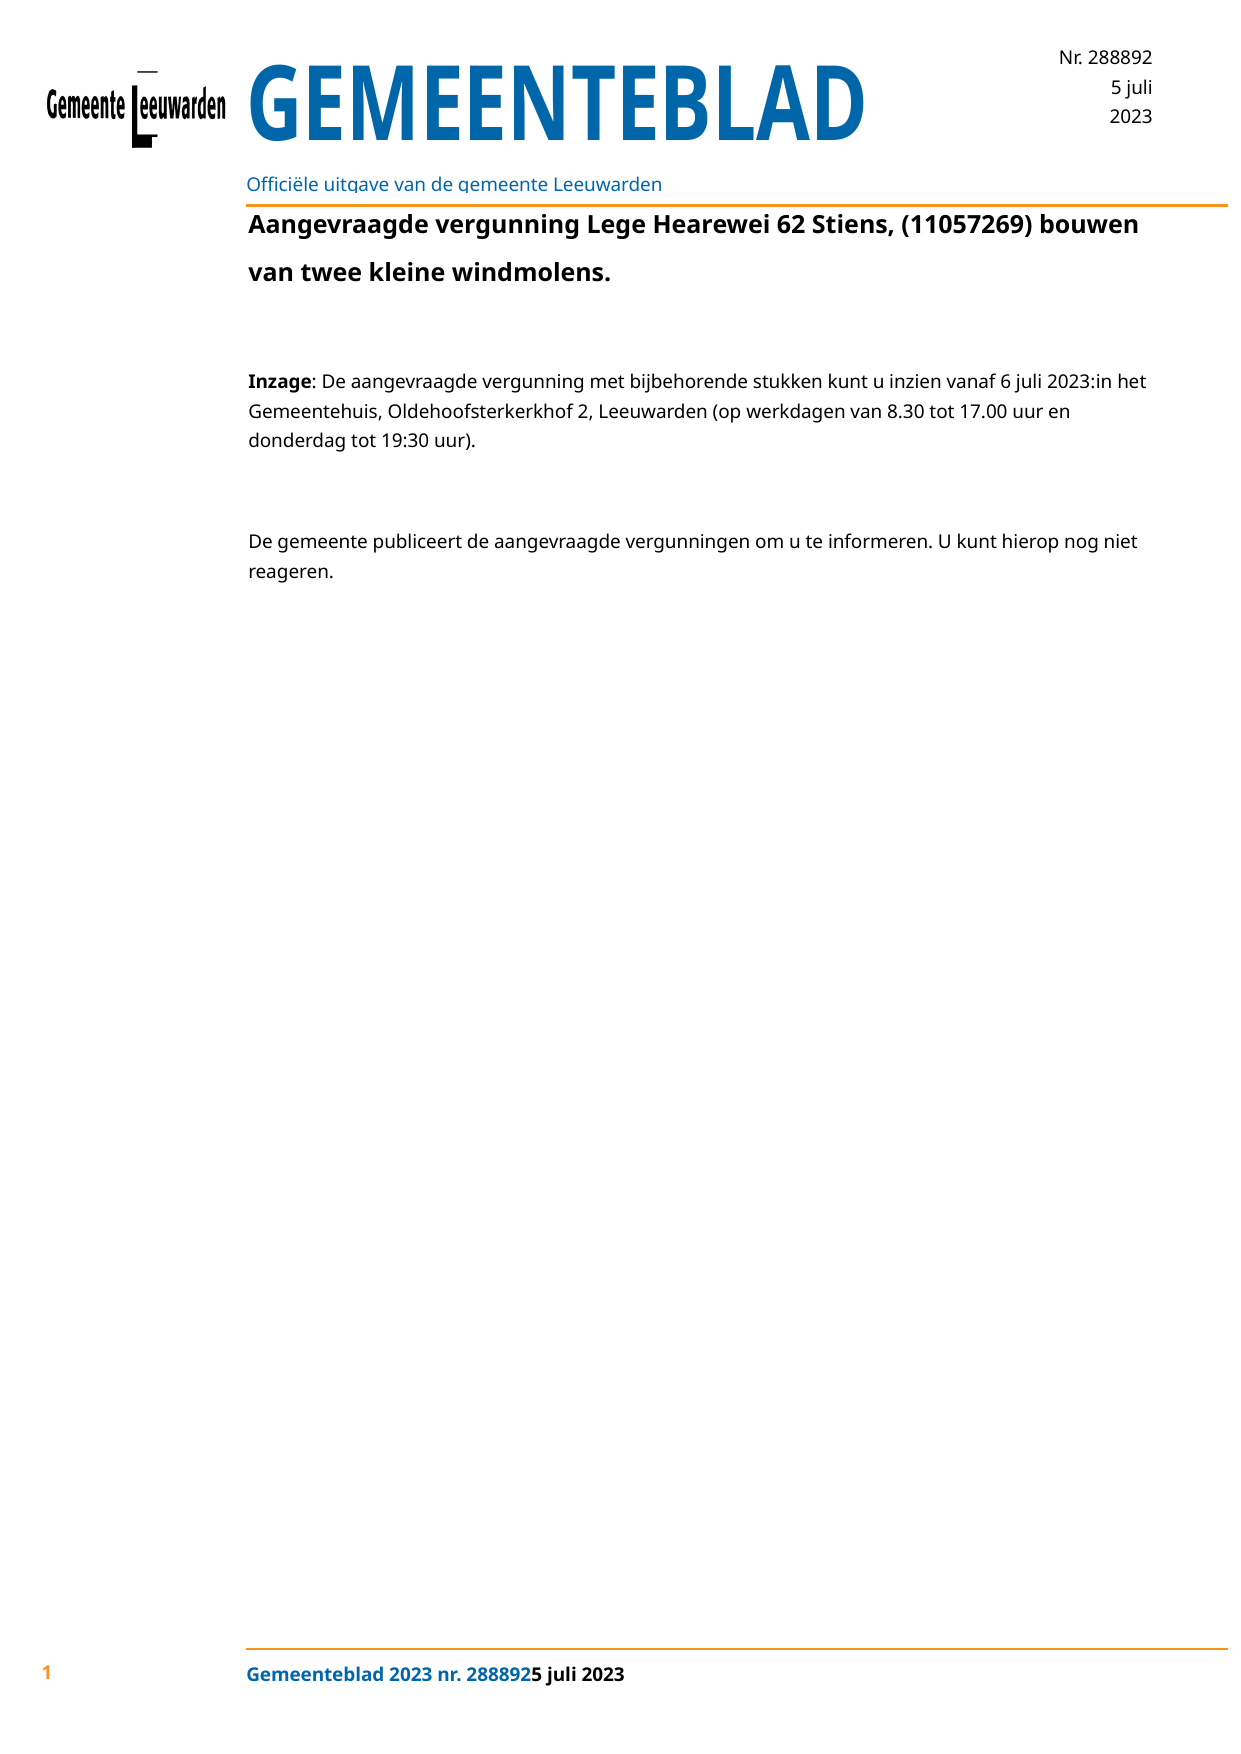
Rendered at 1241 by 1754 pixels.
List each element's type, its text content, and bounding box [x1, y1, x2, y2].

text De gemeente publiceert de aangevraagde vergunningen om u te informeren. U kunt hierop nog niet reageren. [248, 528, 1152, 584]
text Aangevraagde vergunning Lege Hearewei 62 Stiens, (11057269) bouwen van twee kleine windmolens. [248, 207, 1152, 288]
text Inzage: De aangevraagde vergunning met bijbehorende stukken kunt u inzien vanaf 6 juli 2023:in het Gemeentehuis, Oldehoofsterkerkhof 2, Leeuwarden (op werkdagen van 8.30 tot 17.00 uur en donderdag tot 19:30 uur). [248, 368, 1152, 453]
picture [41, 47, 231, 172]
